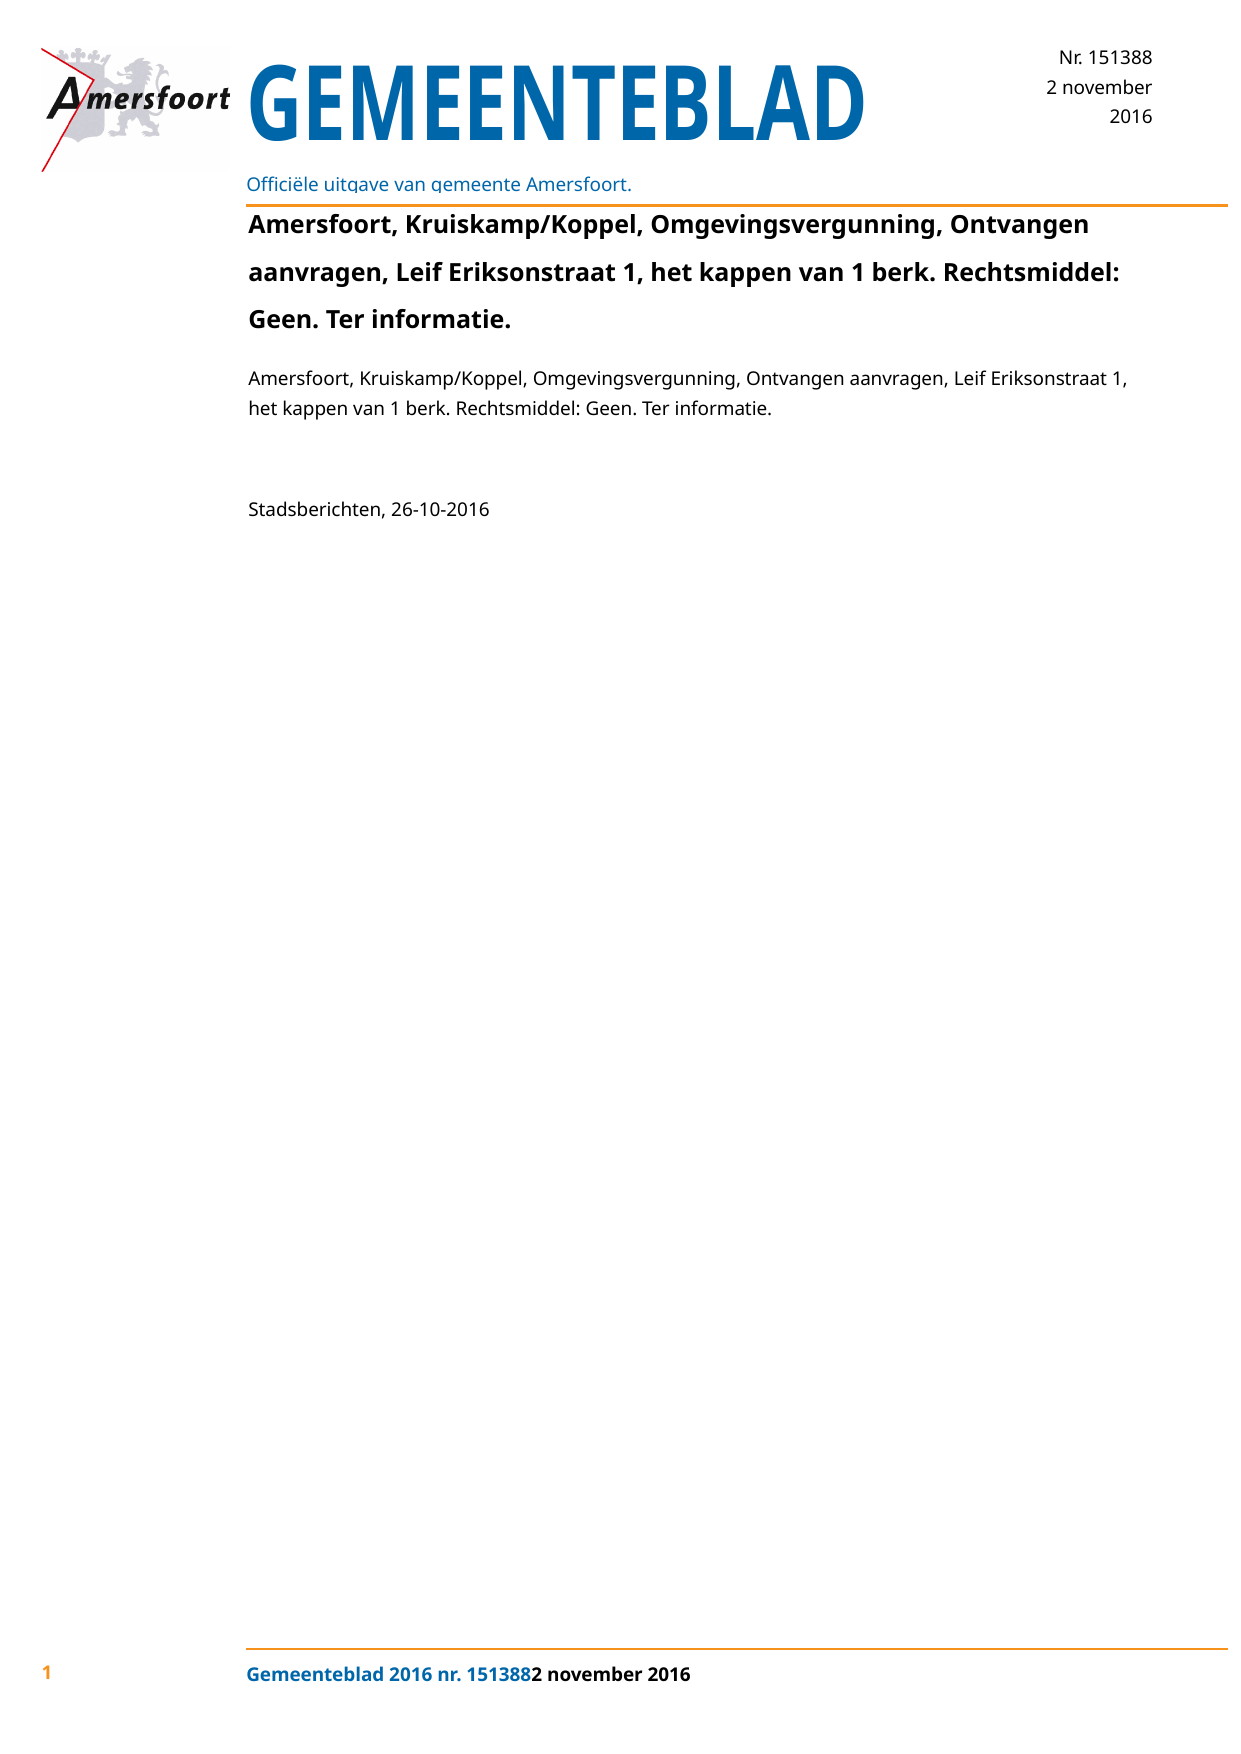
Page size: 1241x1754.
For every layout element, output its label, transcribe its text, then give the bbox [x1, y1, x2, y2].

text Amersfoort, Kruiskamp/Koppel, Omgevingsvergunning, Ontvangen aanvragen, Leif Eriksonstraat 1, het kappen van 1 berk. Rechtsmiddel: Geen. Ter informatie. [248, 366, 1152, 421]
text Amersfoort, Kruiskamp/Koppel, Omgevingsvergunning, Ontvangen aanvragen, Leif Eriksonstraat 1, het kappen van 1 berk. Rechtsmiddel: Geen. Ter informatie. [248, 207, 1152, 336]
picture [41, 47, 231, 172]
text Stadsberichten, 26-10-2016 [248, 496, 1152, 522]
